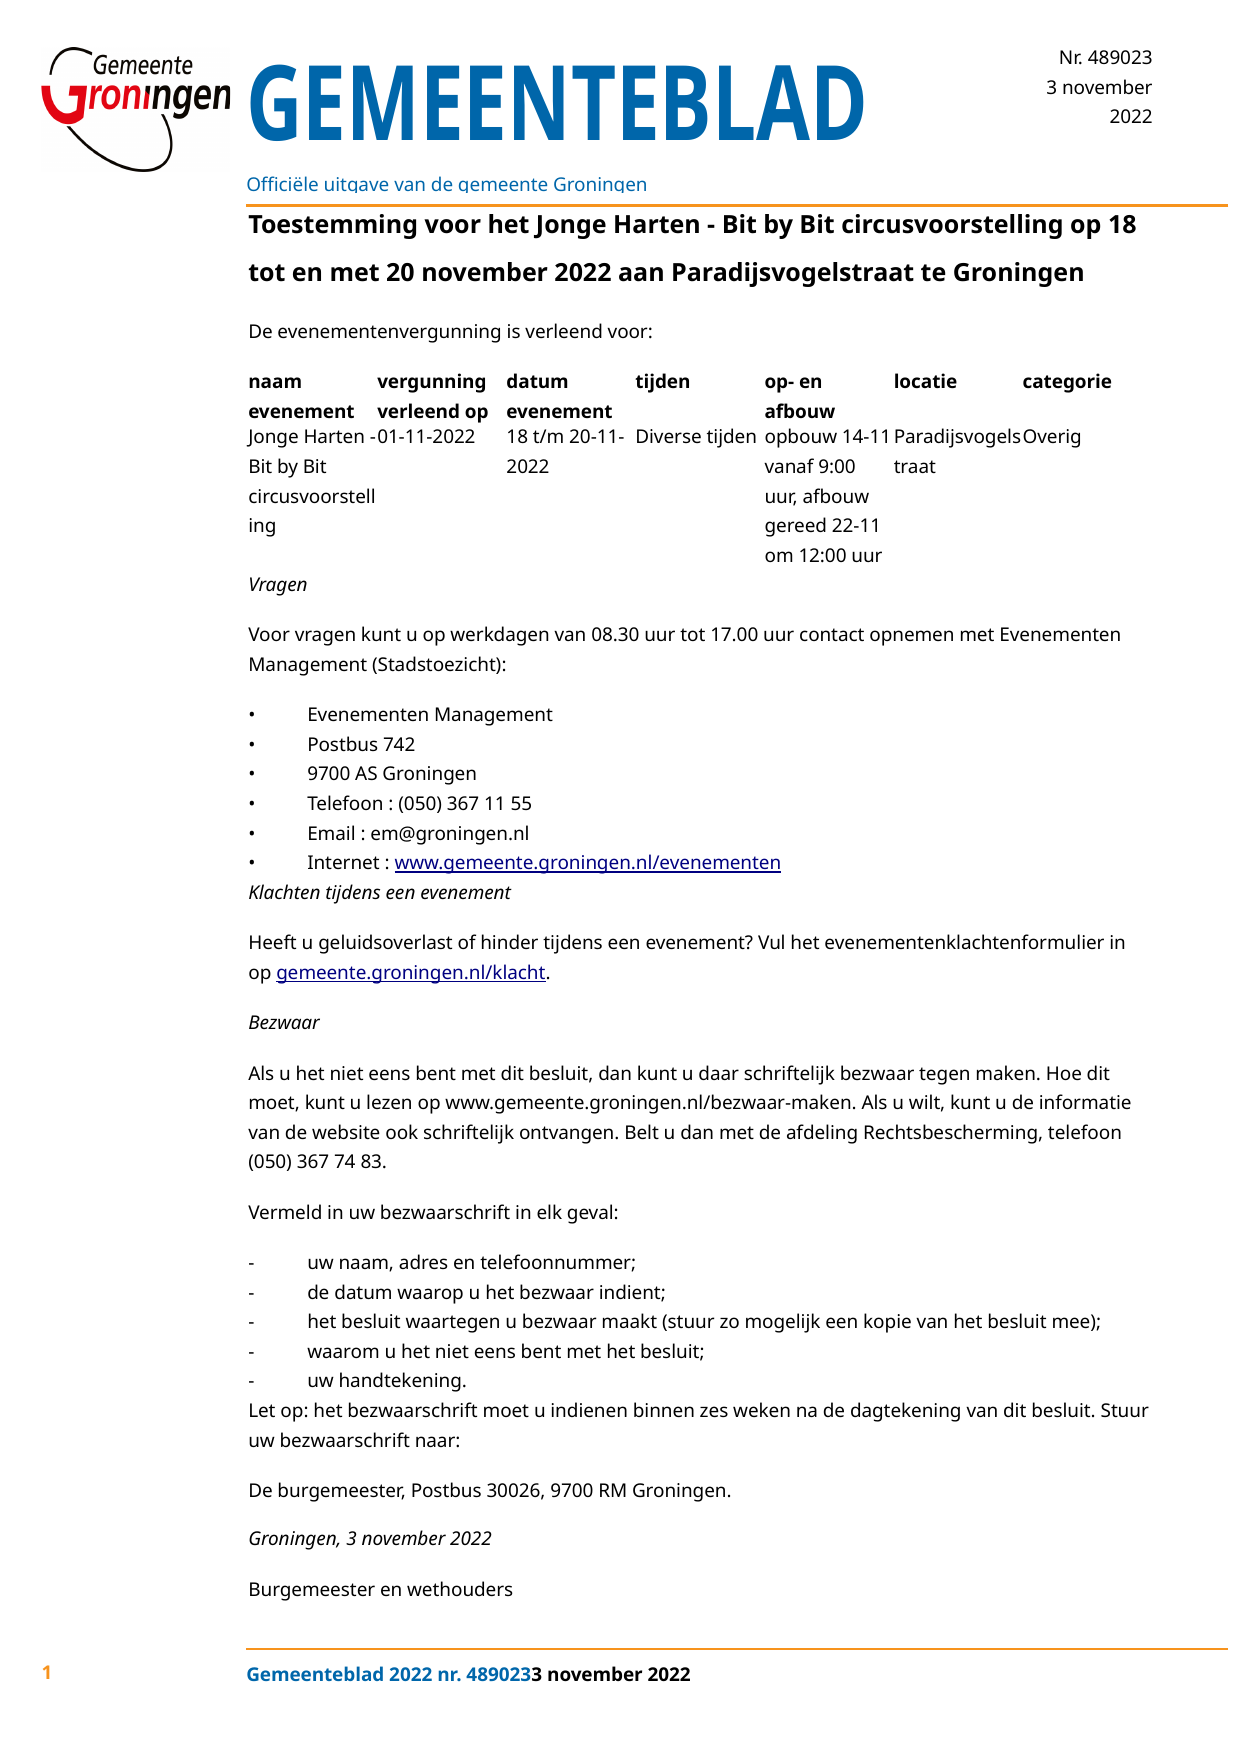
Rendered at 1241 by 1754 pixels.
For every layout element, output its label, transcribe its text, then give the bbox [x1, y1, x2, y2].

table_cell 01-11-2022 [377, 424, 506, 568]
table_header locatie [894, 369, 1022, 424]
text Als u het niet eens bent met dit besluit, dan kunt u daar schriftelijk bezwaar tegen maken. Hoe dit moet, kunt u lezen op www.gemeente.groningen.nl/bezwaar-maken. Als u wilt, kunt u de informatie van de website ook schriftelijk ontvangen. Belt u dan met de afdeling Rechtsbescherming, telefoon (050) 367 74 83. [248, 1060, 1152, 1174]
table_header datum evenement [506, 369, 635, 424]
list uw handtekening. [248, 1368, 1152, 1393]
text Voor vragen kunt u op werkdagen van 08.30 uur tot 17.00 uur contact opnemen met Evenementen Management (Stadstoezicht): [248, 621, 1152, 677]
list Postbus 742 [248, 731, 1152, 757]
text Let op: het bezwaarschrift moet u indienen binnen zes weken na de dagtekening van dit besluit. Stuur uw bezwaarschrift naar: [248, 1397, 1152, 1453]
list de datum waarop u het bezwaar indient; [248, 1279, 1152, 1305]
list Evenementen Management [248, 701, 1152, 727]
picture [41, 47, 231, 172]
text Groningen, 3 november 2022 [248, 1525, 1152, 1551]
list het besluit waartegen u bezwaar maakt (stuur zo mogelijk een kopie van het besluit mee); [248, 1308, 1152, 1334]
text Heeft u geluidsoverlast of hinder tijdens een evenement? Vul het evenementenklachtenformulier in op gemeente.groningen.nl/klacht. [248, 929, 1152, 985]
table_cell Overig [1023, 424, 1152, 568]
table_header vergunning verleend op [377, 369, 506, 424]
text Toestemming voor het Jonge Harten - Bit by Bit circusvoorstelling op 18 tot en met 20 november 2022 aan Paradijsvogelstraat te Groningen [248, 207, 1152, 288]
text Vermeld in uw bezwaarschrift in elk geval: [248, 1199, 1152, 1225]
table_header tijden [635, 369, 764, 424]
table_cell Diverse tijden [635, 424, 764, 568]
list Email : em@groningen.nl [248, 820, 1152, 846]
table_cell 18 t/m 20-11-2022 [506, 424, 635, 568]
text Vragen [248, 571, 1152, 597]
text De evenementenvergunning is verleend voor: [248, 318, 1152, 344]
table_header categorie [1023, 369, 1152, 424]
table_cell Jonge Harten - Bit by Bit circusvoorstelling [248, 424, 377, 568]
table_header naam evenement [248, 369, 377, 424]
table_cell opbouw 14-11 vanaf 9:00 uur, afbouw gereed 22-11 om 12:00 uur [764, 424, 893, 568]
table_cell Paradijsvogelstraat [894, 424, 1022, 568]
text Burgemeester en wethouders [248, 1577, 1152, 1602]
text Klachten tijdens een evenement [248, 879, 1152, 905]
list 9700 AS Groningen [248, 761, 1152, 786]
text De burgemeester, Postbus 30026, 9700 RM Groningen. [248, 1477, 1152, 1503]
list Internet : www.gemeente.groningen.nl/evenementen [248, 849, 1152, 875]
table_header op- en afbouw [764, 369, 893, 424]
list waarom u het niet eens bent met het besluit; [248, 1338, 1152, 1364]
text Bezwaar [248, 1009, 1152, 1035]
list uw naam, adres en telefoonnummer; [248, 1249, 1152, 1275]
list Telefoon : (050) 367 11 55 [248, 790, 1152, 816]
